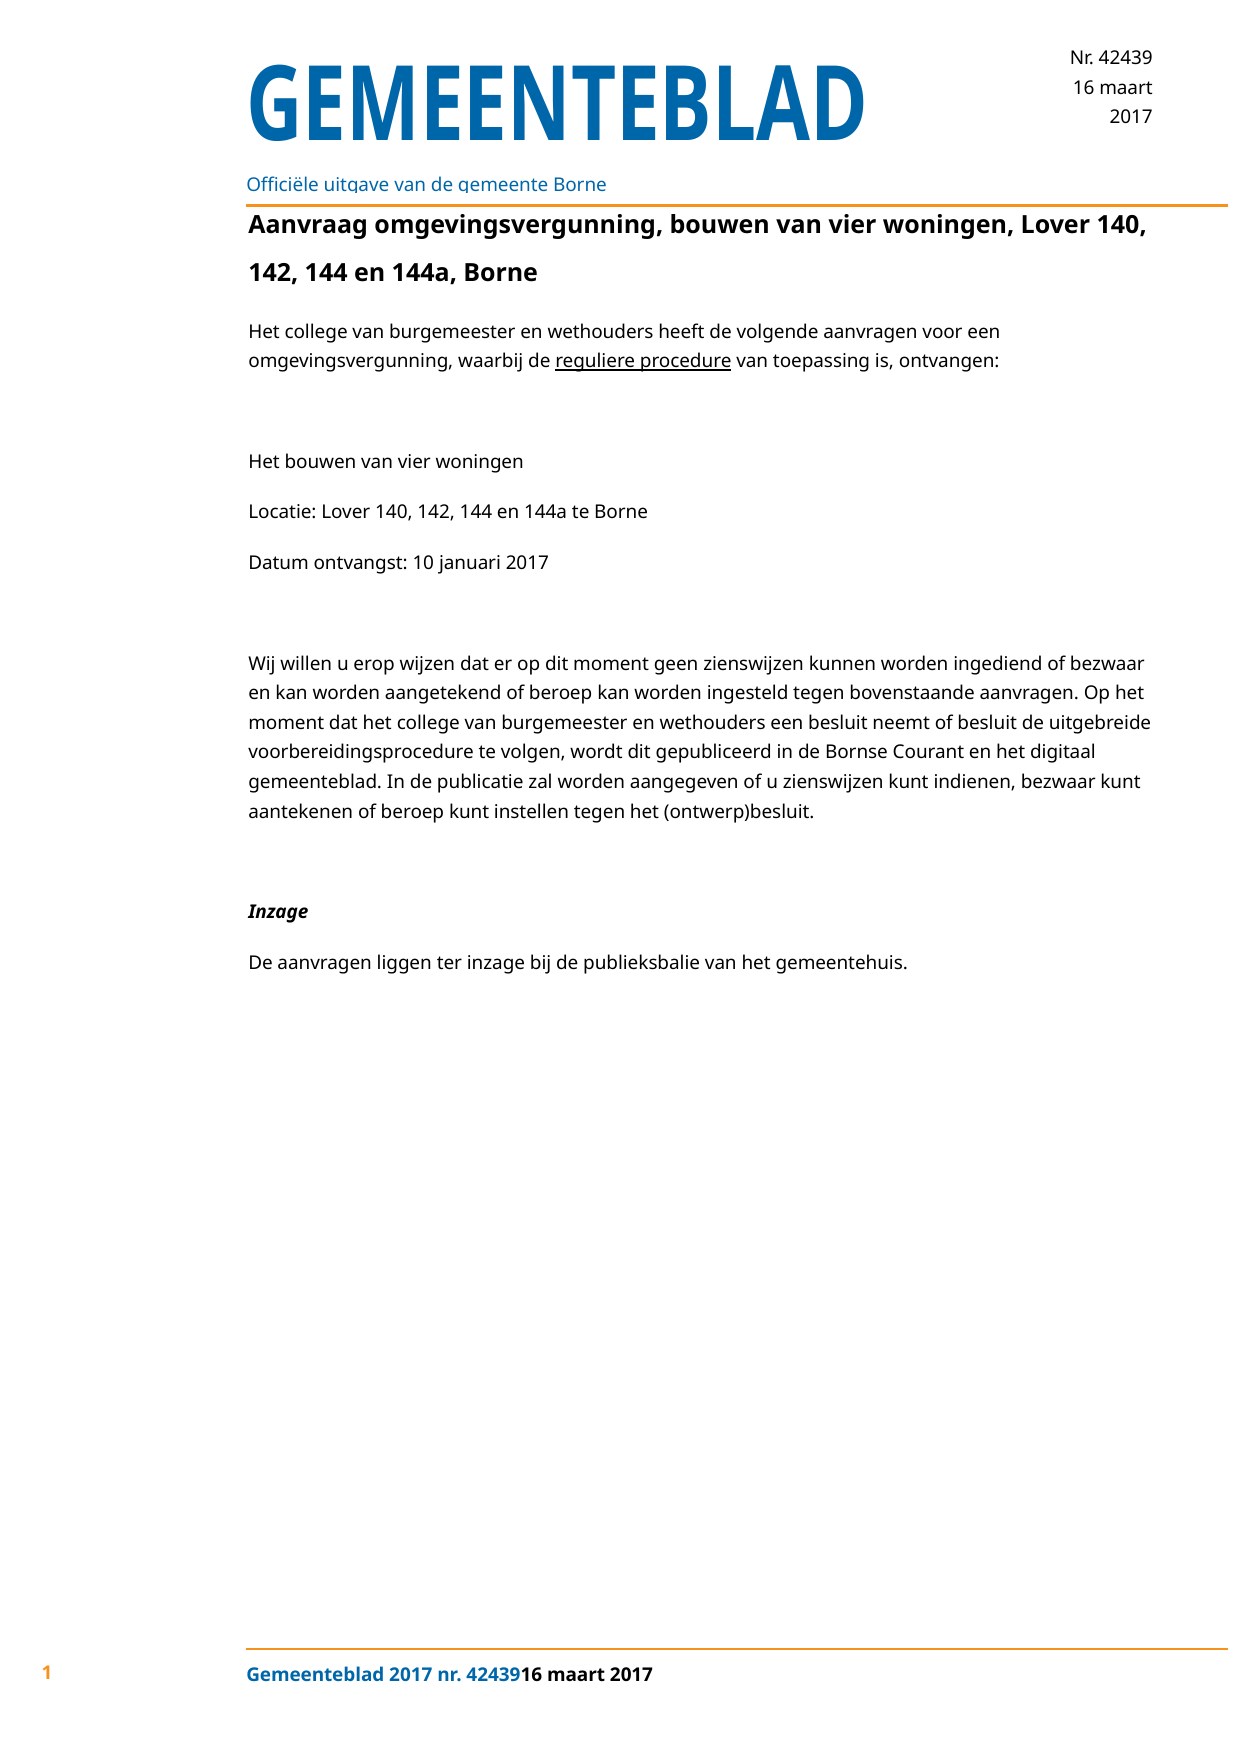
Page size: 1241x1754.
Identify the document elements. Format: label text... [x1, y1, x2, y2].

text Het college van burgemeester en wethouders heeft de volgende aanvragen voor een omgevingsvergunning, waarbij de reguliere procedure van toepassing is, ontvangen: [248, 318, 1152, 373]
text Inzage [248, 899, 1152, 924]
text Aanvraag omgevingsvergunning, bouwen van vier woningen, Lover 140, 142, 144 en 144a, Borne [248, 207, 1152, 288]
picture [41, 47, 231, 172]
text Het bouwen van vier woningen [248, 448, 1152, 474]
text Datum ontvangst: 10 januari 2017 [248, 549, 1152, 575]
text Locatie: Lover 140, 142, 144 en 144a te Borne [248, 499, 1152, 524]
text De aanvragen liggen ter inzage bij de publieksbalie van het gemeentehuis. [248, 949, 1152, 975]
text Wij willen u erop wijzen dat er op dit moment geen zienswijzen kunnen worden ingediend of bezwaar en kan worden aangetekend of beroep kan worden ingesteld tegen bovenstaande aanvragen. Op het moment dat het college van burgemeester en wethouders een besluit neemt of besluit de uitgebreide voorbereidingsprocedure te volgen, wordt dit gepubliceerd in de Bornse Courant en het digitaal gemeenteblad. In de publicatie zal worden aangegeven of u zienswijzen kunt indienen, bezwaar kunt aantekenen of beroep kunt instellen tegen het (ontwerp)besluit. [248, 650, 1152, 824]
